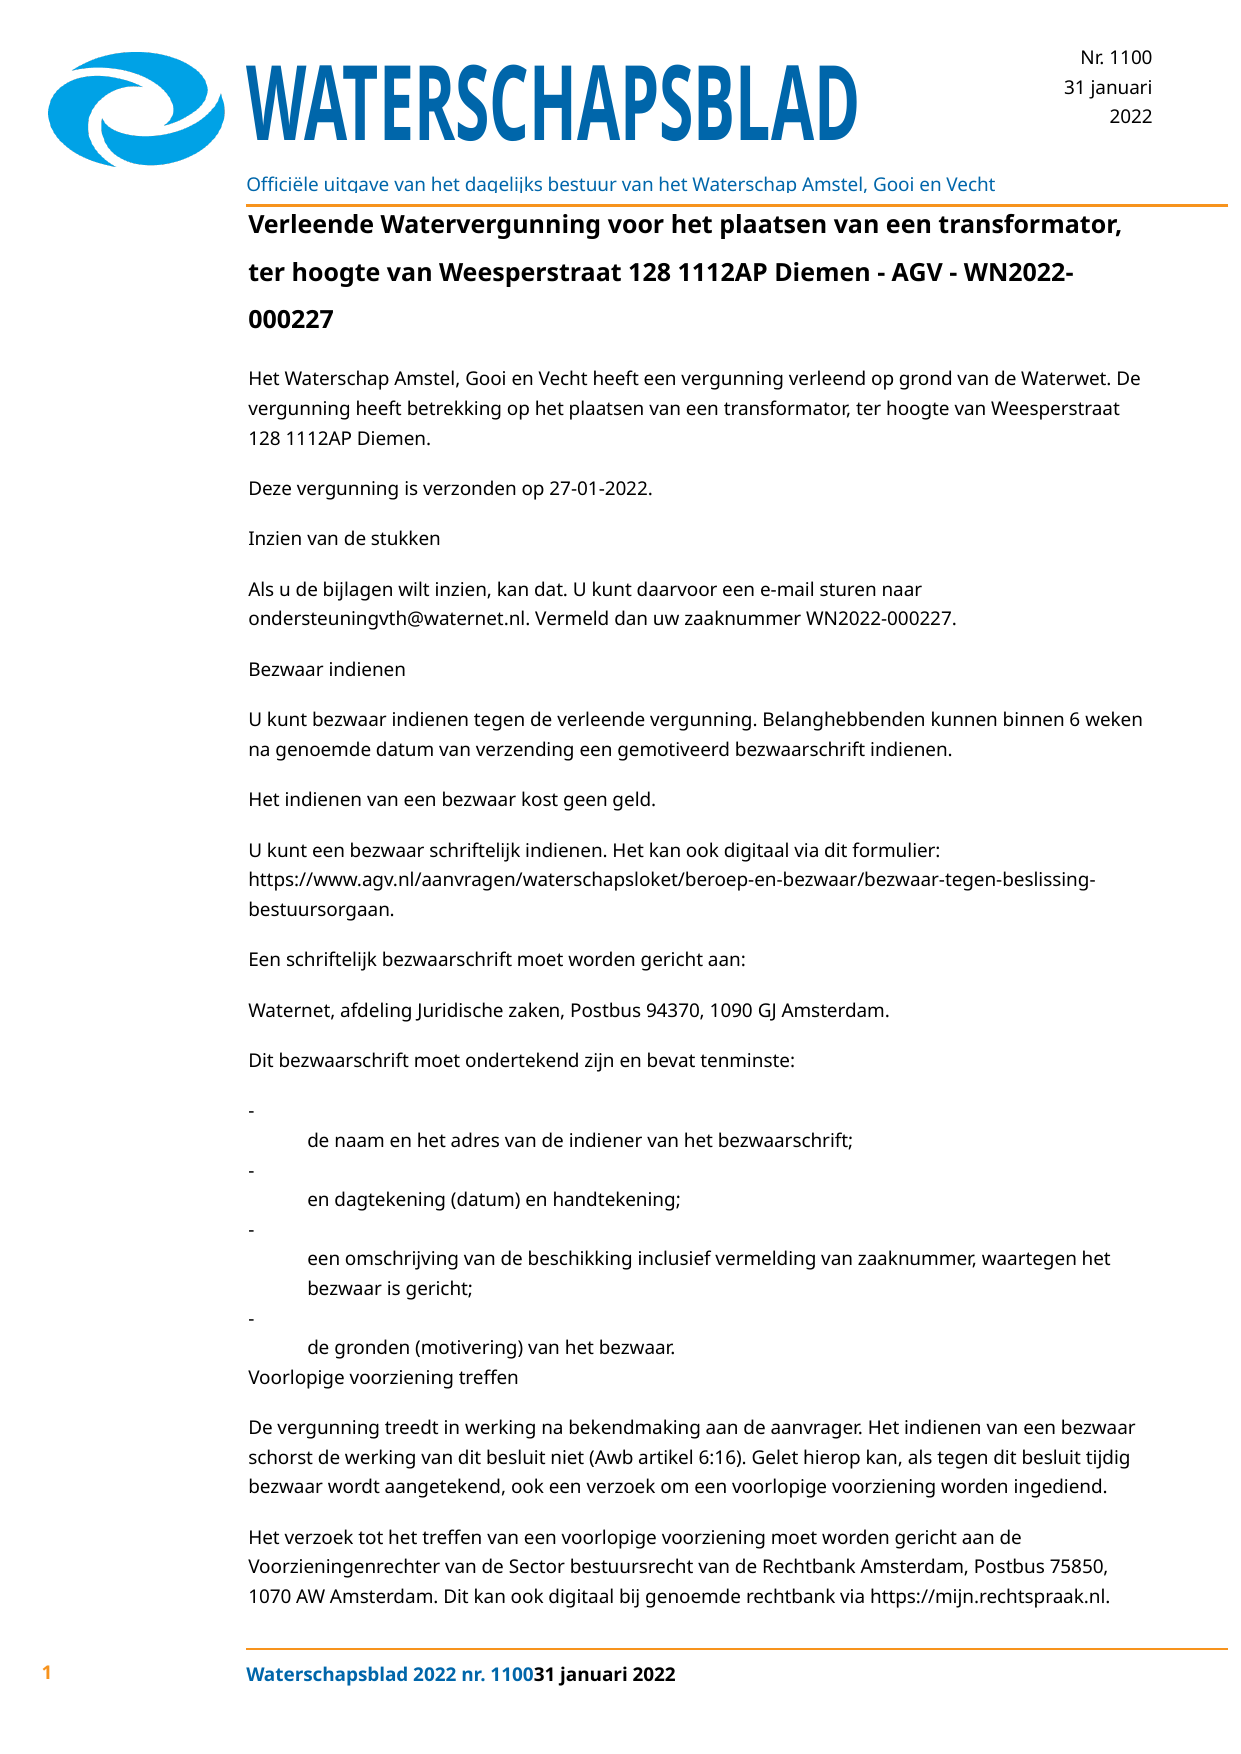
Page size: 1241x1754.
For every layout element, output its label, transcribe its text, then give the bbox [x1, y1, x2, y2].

text Voorlopige voorziening treffen [248, 1364, 1152, 1389]
picture [41, 47, 231, 172]
text Een schriftelijk bezwaarschrift moet worden gericht aan: [248, 946, 1152, 972]
text Het verzoek tot het treffen van een voorlopige voorziening moet worden gericht aan de Voorzieningenrechter van de Sector bestuursrecht van de Rechtbank Amsterdam, Postbus 75850, 1070 AW Amsterdam. Dit kan ook digitaal bij genoemde rechtbank via https://mijn.rechtspraak.nl. [248, 1524, 1152, 1609]
text Verleende Watervergunning voor het plaatsen van een transformator, ter hoogte van Weesperstraat 128 1112AP Diemen - AGV - WN2022-000227 [248, 207, 1152, 336]
text Het indienen van een bezwaar kost geen geld. [248, 786, 1152, 812]
list de naam en het adres van de indiener van het bezwaarschrift; [248, 1127, 1152, 1153]
text U kunt een bezwaar schriftelijk indienen. Het kan ook digitaal via dit formulier: https://www.agv.nl/aanvragen/waterschapsloket/beroep-en-bezwaar/bezwaar-tegen-beslissing-bestuursorgaan. [248, 837, 1152, 922]
text Inzien van de stukken [248, 526, 1152, 551]
text Dit bezwaarschrift moet ondertekend zijn en bevat tenminste: [248, 1047, 1152, 1073]
text Bezwaar indienen [248, 656, 1152, 682]
list een omschrijving van de beschikking inclusief vermelding van zaaknummer, waartegen het bezwaar is gericht; [248, 1246, 1152, 1301]
text De vergunning treedt in werking na bekendmaking aan de aanvrager. Het indienen van een bezwaar schorst de werking van dit besluit niet (Awb artikel 6:16). Gelet hierop kan, als tegen dit besluit tijdig bezwaar wordt aangetekend, ook een verzoek om een voorlopige voorziening worden ingediend. [248, 1414, 1152, 1499]
text Deze vergunning is verzonden op 27-01-2022. [248, 475, 1152, 501]
text Als u de bijlagen wilt inzien, kan dat. U kunt daarvoor een e-mail sturen naar ondersteuningvth@waternet.nl. Vermeld dan uw zaaknummer WN2022-000227. [248, 576, 1152, 631]
text U kunt bezwaar indienen tegen de verleende vergunning. Belanghebbenden kunnen binnen 6 weken na genoemde datum van verzending een gemotiveerd bezwaarschrift indienen. [248, 706, 1152, 762]
text Het Waterschap Amstel, Gooi en Vecht heeft een vergunning verleend op grond van de Waterwet. De vergunning heeft betrekking op het plaatsen van een transformator, ter hoogte van Weesperstraat 128 1112AP Diemen. [248, 366, 1152, 450]
list de gronden (motivering) van het bezwaar. [248, 1334, 1152, 1360]
list en dagtekening (datum) en handtekening; [248, 1186, 1152, 1212]
text Waternet, afdeling Juridische zaken, Postbus 94370, 1090 GJ Amsterdam. [248, 997, 1152, 1022]
